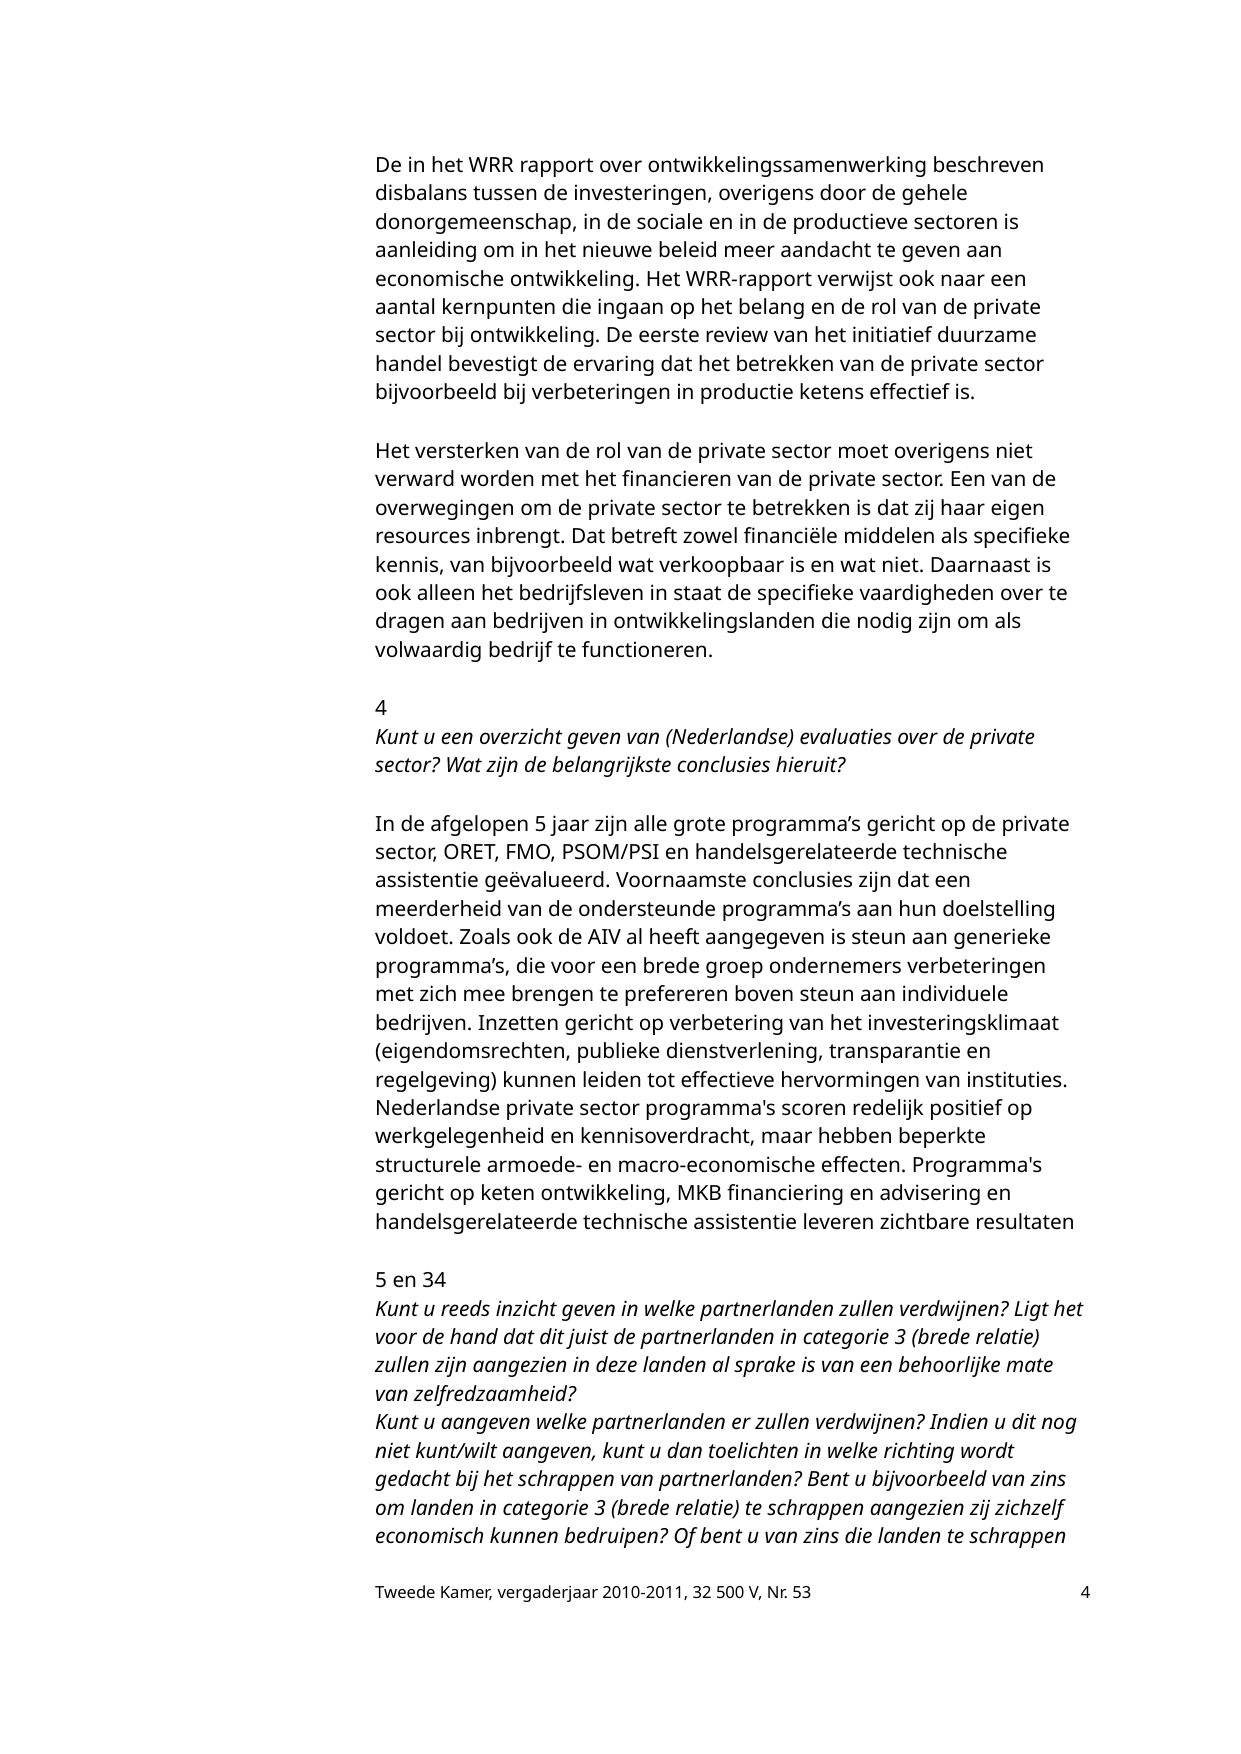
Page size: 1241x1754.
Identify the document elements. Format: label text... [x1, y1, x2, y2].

text Kunt u reeds inzicht geven in welke partnerlanden zullen verdwijnen? Ligt het voor de hand dat dit juist de partnerlanden in categorie 3 (brede relatie) zullen zijn aangezien in deze landen al sprake is van een behoorlijke mate van zelfredzaamheid? [375, 1294, 1090, 1407]
text De in het WRR rapport over ontwikkelingssamenwerking beschreven disbalans tussen de investeringen, overigens door de gehele donorgemeenschap, in de sociale en in de productieve sectoren is aanleiding om in het nieuwe beleid meer aandacht te geven aan economische ontwikkeling. Het WRR-rapport verwijst ook naar een aantal kernpunten die ingaan op het belang en de rol van de private sector bij ontwikkeling. De eerste review van het initiatief duurzame handel bevestigt de ervaring dat het betrekken van de private sector bijvoorbeeld bij verbeteringen in productie ketens effectief is. [375, 150, 1090, 406]
text Het versterken van de rol van de private sector moet overigens niet verward worden met het financieren van de private sector. Een van de overwegingen om de private sector te betrekken is dat zij haar eigen resources inbrengt. Dat betreft zowel financiële middelen als specifieke kennis, van bijvoorbeeld wat verkoopbaar is en wat niet. Daarnaast is ook alleen het bedrijfsleven in staat de specifieke vaardigheden over te dragen aan bedrijven in ontwikkelingslanden die nodig zijn om als volwaardig bedrijf te functioneren. [375, 436, 1090, 663]
text Kunt u een overzicht geven van (Nederlandse) evaluaties over de private sector? Wat zijn de belangrijkste conclusies hieruit? [375, 722, 1090, 779]
text 5 en 34 [375, 1265, 1090, 1294]
text Kunt u aangeven welke partnerlanden er zullen verdwijnen? Indien u dit nog niet kunt/wilt aangeven, kunt u dan toelichten in welke richting wordt gedacht bij het schrappen van partnerlanden? Bent u bijvoorbeeld van zins om landen in categorie 3 (brede relatie) te schrappen aangezien zij zichzelf economisch kunnen bedruipen? Of bent u van zins die landen te schrappen [375, 1407, 1090, 1550]
text 4 [375, 693, 1090, 722]
text In de afgelopen 5 jaar zijn alle grote programma’s gericht op de private sector, ORET, FMO, PSOM/PSI en handelsgerelateerde technische assistentie geëvalueerd. Voornaamste conclusies zijn dat een meerderheid van de ondersteunde programma’s aan hun doelstelling voldoet. Zoals ook de AIV al heeft aangegeven is steun aan generieke programma’s, die voor een brede groep ondernemers verbeteringen met zich mee brengen te prefereren boven steun aan individuele bedrijven. Inzetten gericht op verbetering van het investeringsklimaat (eigendomsrechten, publieke dienstverlening, transparantie en regelgeving) kunnen leiden tot effectieve hervormingen van instituties. Nederlandse private sector programma's scoren redelijk positief op werkgelegenheid en kennisoverdracht, maar hebben beperkte structurele armoede- en macro-economische effecten. Programma's gericht op keten ontwikkeling, MKB financiering en advisering en handelsgerelateerde technische assistentie leveren zichtbare resultaten [375, 809, 1090, 1235]
